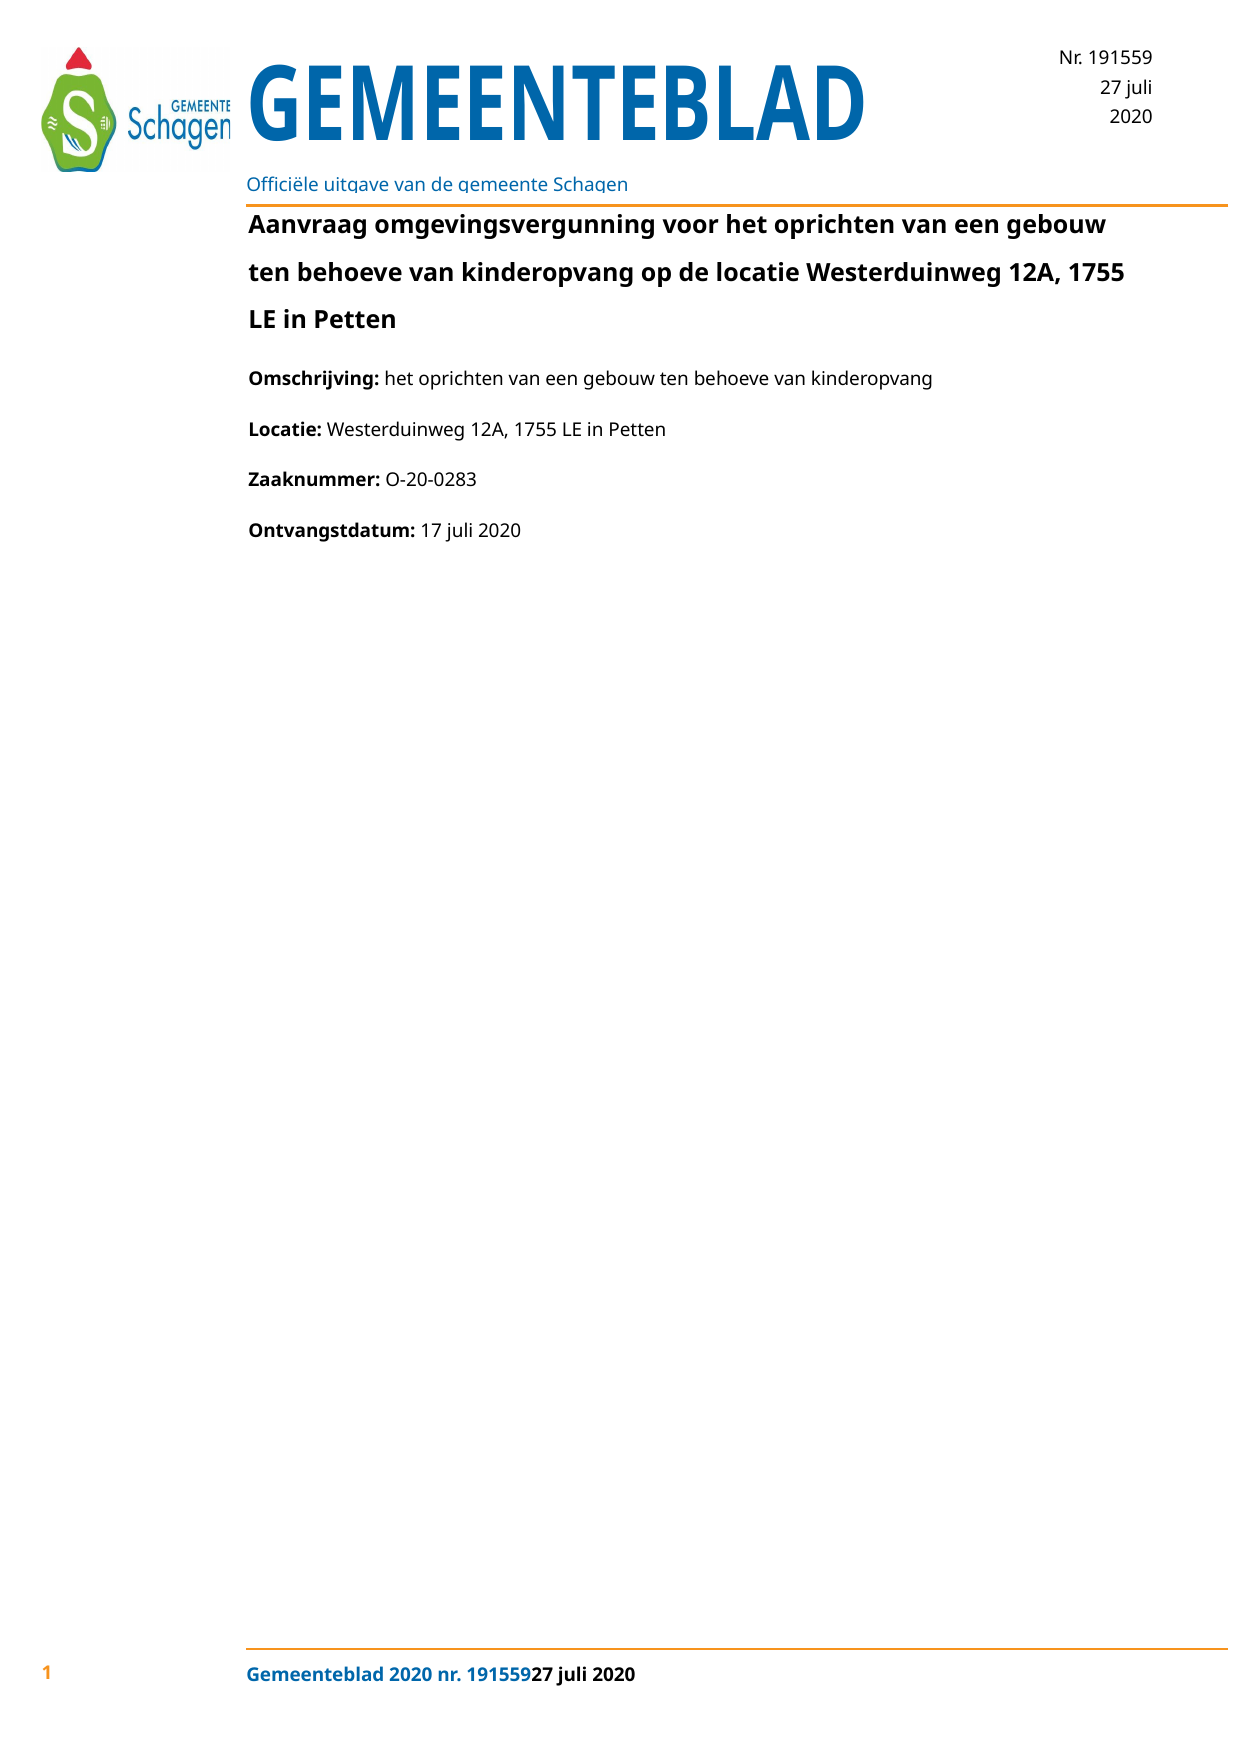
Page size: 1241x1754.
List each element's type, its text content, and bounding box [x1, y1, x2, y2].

picture [41, 47, 231, 172]
text Omschrijving: het oprichten van een gebouw ten behoeve van kinderopvang [248, 366, 1152, 391]
text Locatie: Westerduinweg 12A, 1755 LE in Petten [248, 416, 1152, 442]
text Ontvangstdatum: 17 juli 2020 [248, 517, 1152, 542]
text Zaaknummer: O-20-0283 [248, 466, 1152, 492]
text Aanvraag omgevingsvergunning voor het oprichten van een gebouw ten behoeve van kinderopvang op de locatie Westerduinweg 12A, 1755 LE in Petten [248, 207, 1152, 336]
